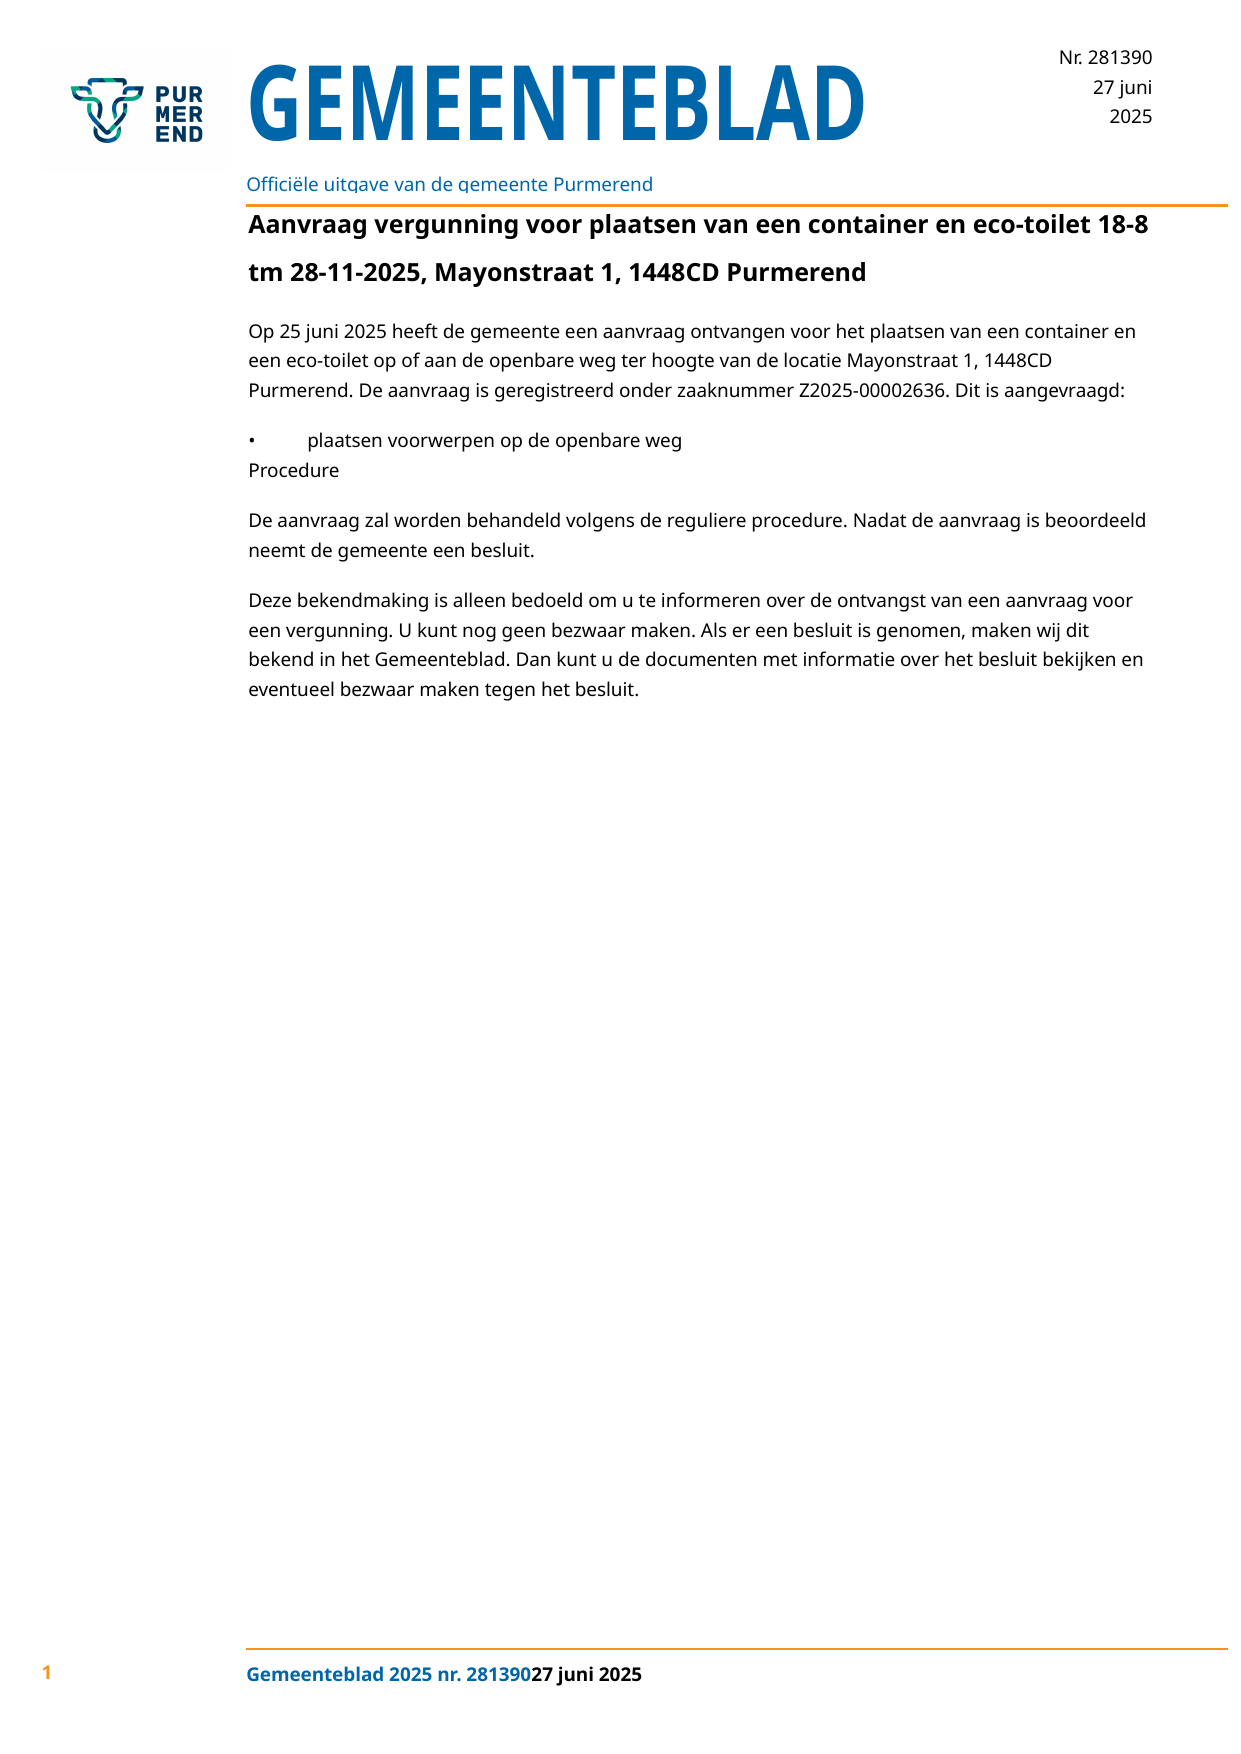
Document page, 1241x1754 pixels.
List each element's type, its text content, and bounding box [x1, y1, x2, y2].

text Op 25 juni 2025 heeft de gemeente een aanvraag ontvangen voor het plaatsen van een container en een eco-toilet op of aan de openbare weg ter hoogte van de locatie Mayonstraat 1, 1448CD Purmerend. De aanvraag is geregistreerd onder zaaknummer Z2025-00002636. Dit is aangevraagd: [248, 318, 1152, 403]
text Aanvraag vergunning voor plaatsen van een container en eco-toilet 18-8 tm 28-11-2025, Mayonstraat 1, 1448CD Purmerend [248, 207, 1152, 288]
text Procedure [248, 457, 1152, 483]
text De aanvraag zal worden behandeld volgens de reguliere procedure. Nadat de aanvraag is beoordeeld neemt de gemeente een besluit. [248, 507, 1152, 563]
list plaatsen voorwerpen op de openbare weg [248, 427, 1152, 453]
picture [41, 47, 231, 172]
text Deze bekendmaking is alleen bedoeld om u te informeren over de ontvangst van een aanvraag voor een vergunning. U kunt nog geen bezwaar maken. Als er een besluit is genomen, maken wij dit bekend in het Gemeenteblad. Dan kunt u de documenten met informatie over het besluit bekijken en eventueel bezwaar maken tegen het besluit. [248, 587, 1152, 702]
